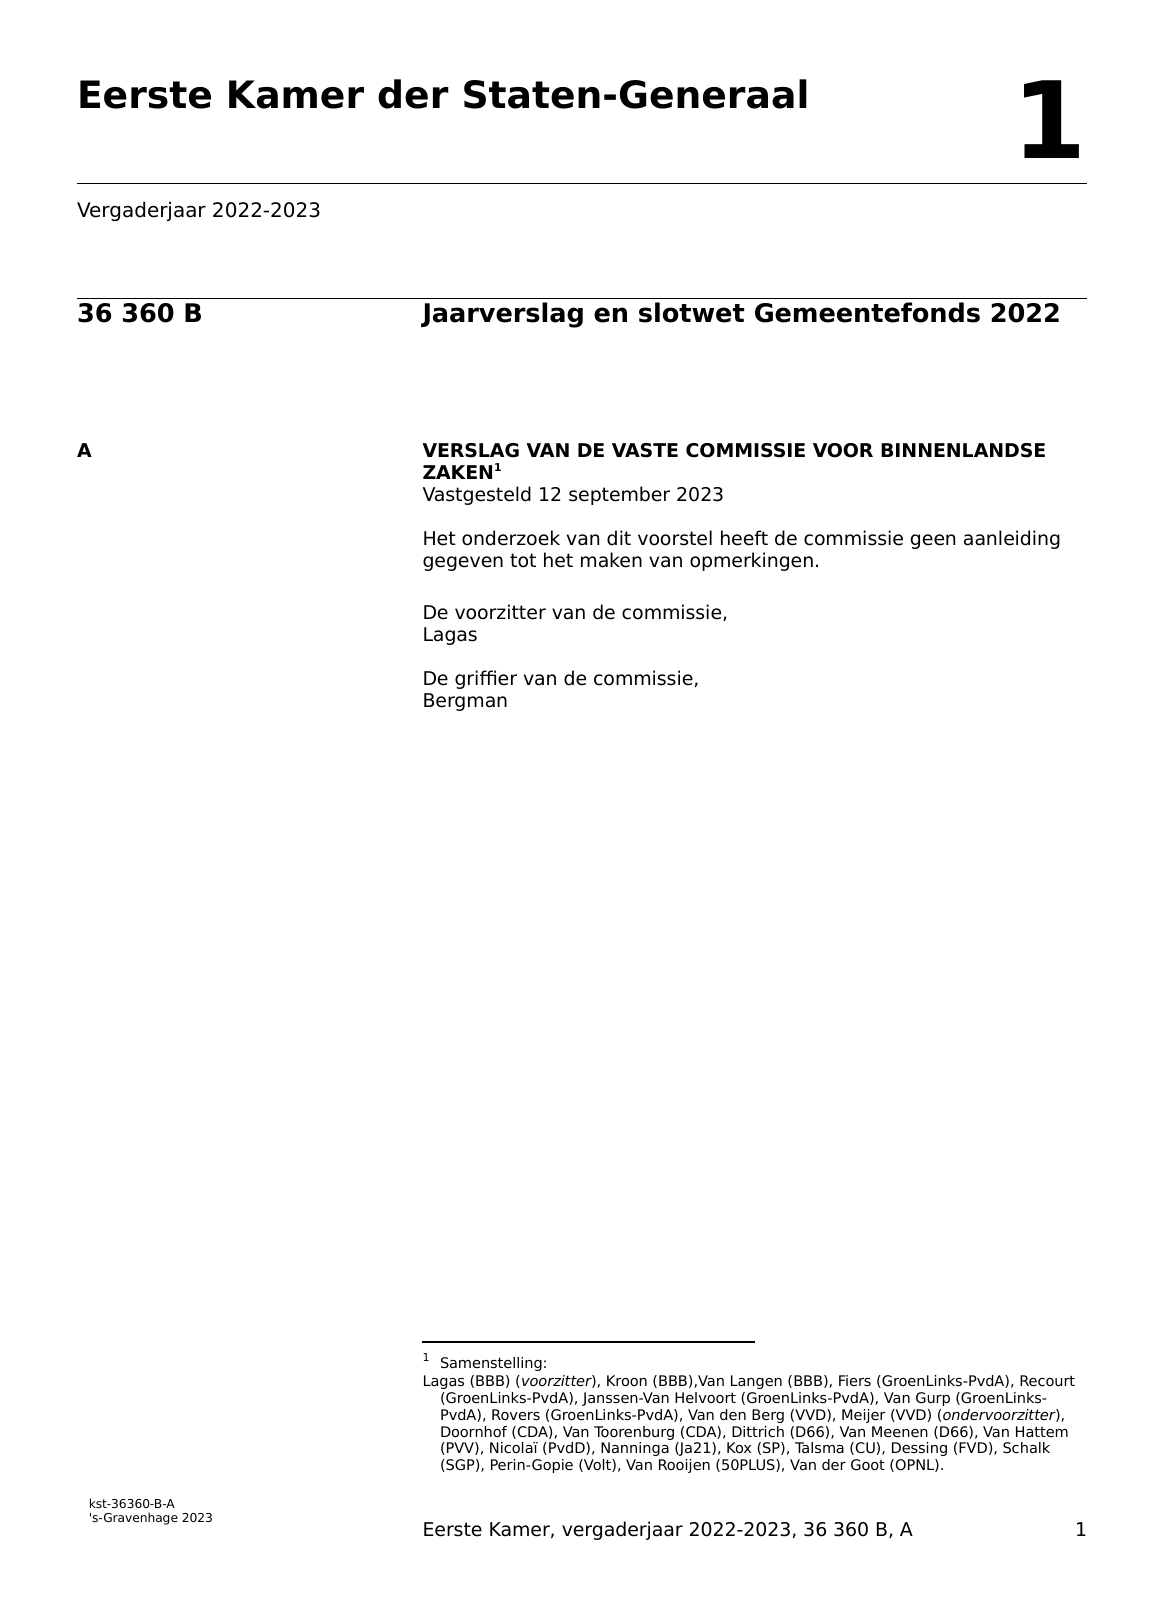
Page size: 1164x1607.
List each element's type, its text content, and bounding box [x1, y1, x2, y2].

table_cell Vergaderjaar 2022-2023 [77, 184, 1087, 298]
text 's-Gravenhage 2023 [88, 1511, 323, 1525]
text De griffier van de commissie, Bergman [422, 668, 1087, 712]
text Het onderzoek van dit voorstel heeft de commissie geen aanleiding gegeven tot het maken van opmerkingen. [422, 528, 1087, 572]
text Samenstelling: [422, 1351, 1087, 1373]
text kst-36360-B-A [88, 1497, 323, 1511]
text Lagas (BBB) (voorzitter), Kroon (BBB),Van Langen (BBB), Fiers (GroenLinks-PvdA), Recourt (GroenLinks-PvdA), Janssen-Van Helvoort (GroenLinks-PvdA), Van Gurp (GroenLinks-PvdA), Rovers (GroenLinks-PvdA), Van den Berg (VVD), Meijer (VVD) (ondervoorzitter), Doornhof (CDA), Van Toorenburg (CDA), Dittrich (D66), Van Meenen (D66), Van Hattem (PVV), Nicolaï (PvdD), Nanninga (Ja21), Kox (SP), Talsma (CU), Dessing (FVD), Schalk (SGP), Perin-Gopie (Volt), Van Rooijen (50PLUS), Van der Goot (OPNL). [422, 1373, 1087, 1474]
subtitle 36 360 B Jaarverslag en slotwet Gemeentefonds 2022 [77, 299, 1087, 329]
table_header 1 [886, 59, 1087, 183]
table_header Eerste Kamer der Staten-Generaal [77, 59, 886, 183]
subtitle A VERSLAG VAN DE VASTE COMMISSIE VOOR BINNENLANDSE ZAKEN [77, 440, 1087, 484]
text Vastgesteld 12 september 2023 [422, 484, 1087, 506]
text De voorzitter van de commissie, Lagas [422, 602, 1087, 646]
